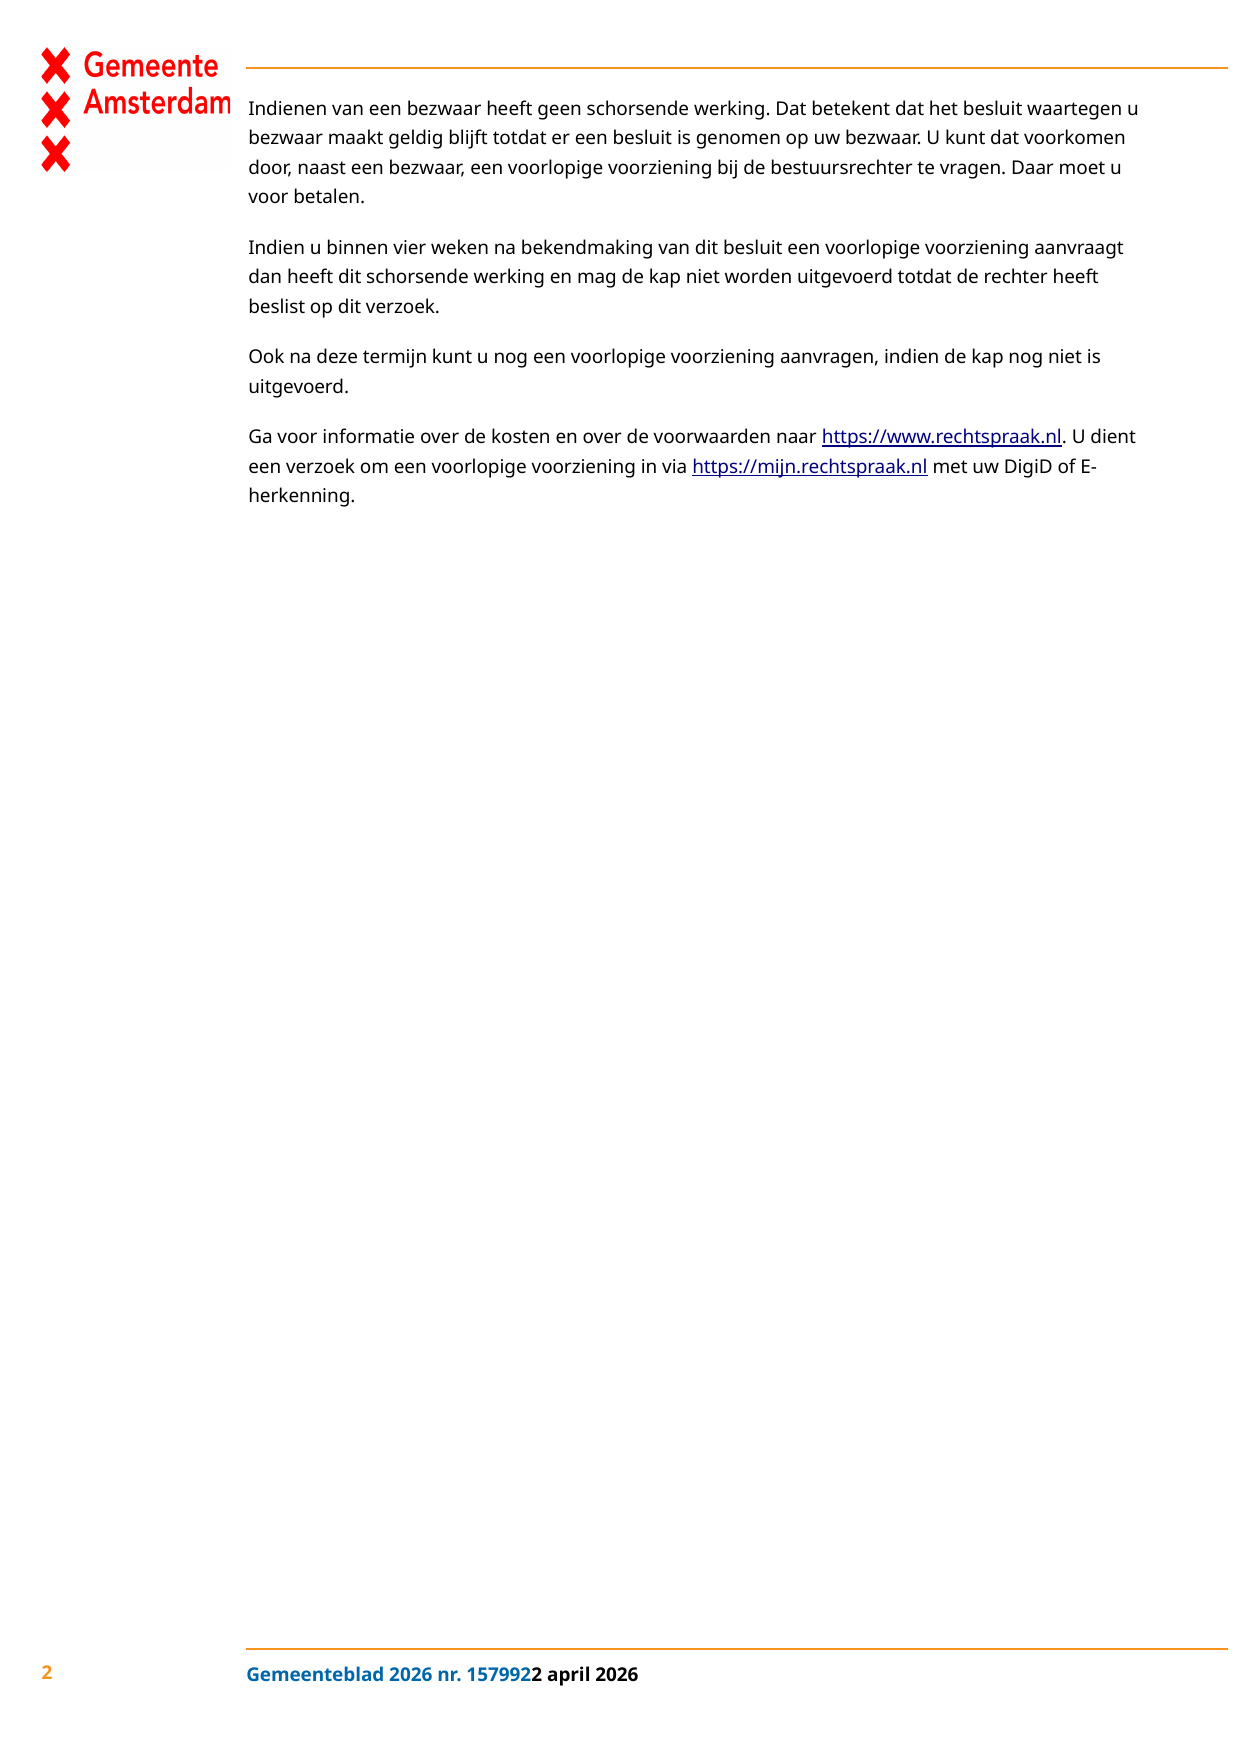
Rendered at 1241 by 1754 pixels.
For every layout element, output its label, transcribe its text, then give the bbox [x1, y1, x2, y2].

text Indienen van een bezwaar heeft geen schorsende werking. Dat betekent dat het besluit waartegen u bezwaar maakt geldig blijft totdat er een besluit is genomen op uw bezwaar. U kunt dat voorkomen door, naast een bezwaar, een voorlopige voorziening bij de bestuursrechter te vragen. Daar moet u voor betalen. [248, 95, 1152, 209]
text Ga voor informatie over de kosten en over de voorwaarden naar https://www.rechtspraak.nl. U dient een verzoek om een voorlopige voorziening in via https://mijn.rechtspraak.nl met uw DigiD of E-herkenning. [248, 423, 1152, 508]
picture [41, 47, 231, 172]
text Indien u binnen vier weken na bekendmaking van dit besluit een voorlopige voorziening aanvraagt dan heeft dit schorsende werking en mag de kap niet worden uitgevoerd totdat de rechter heeft beslist op dit verzoek. [248, 234, 1152, 319]
text Ook na deze termijn kunt u nog een voorlopige voorziening aanvragen, indien de kap nog niet is uitgevoerd. [248, 343, 1152, 399]
